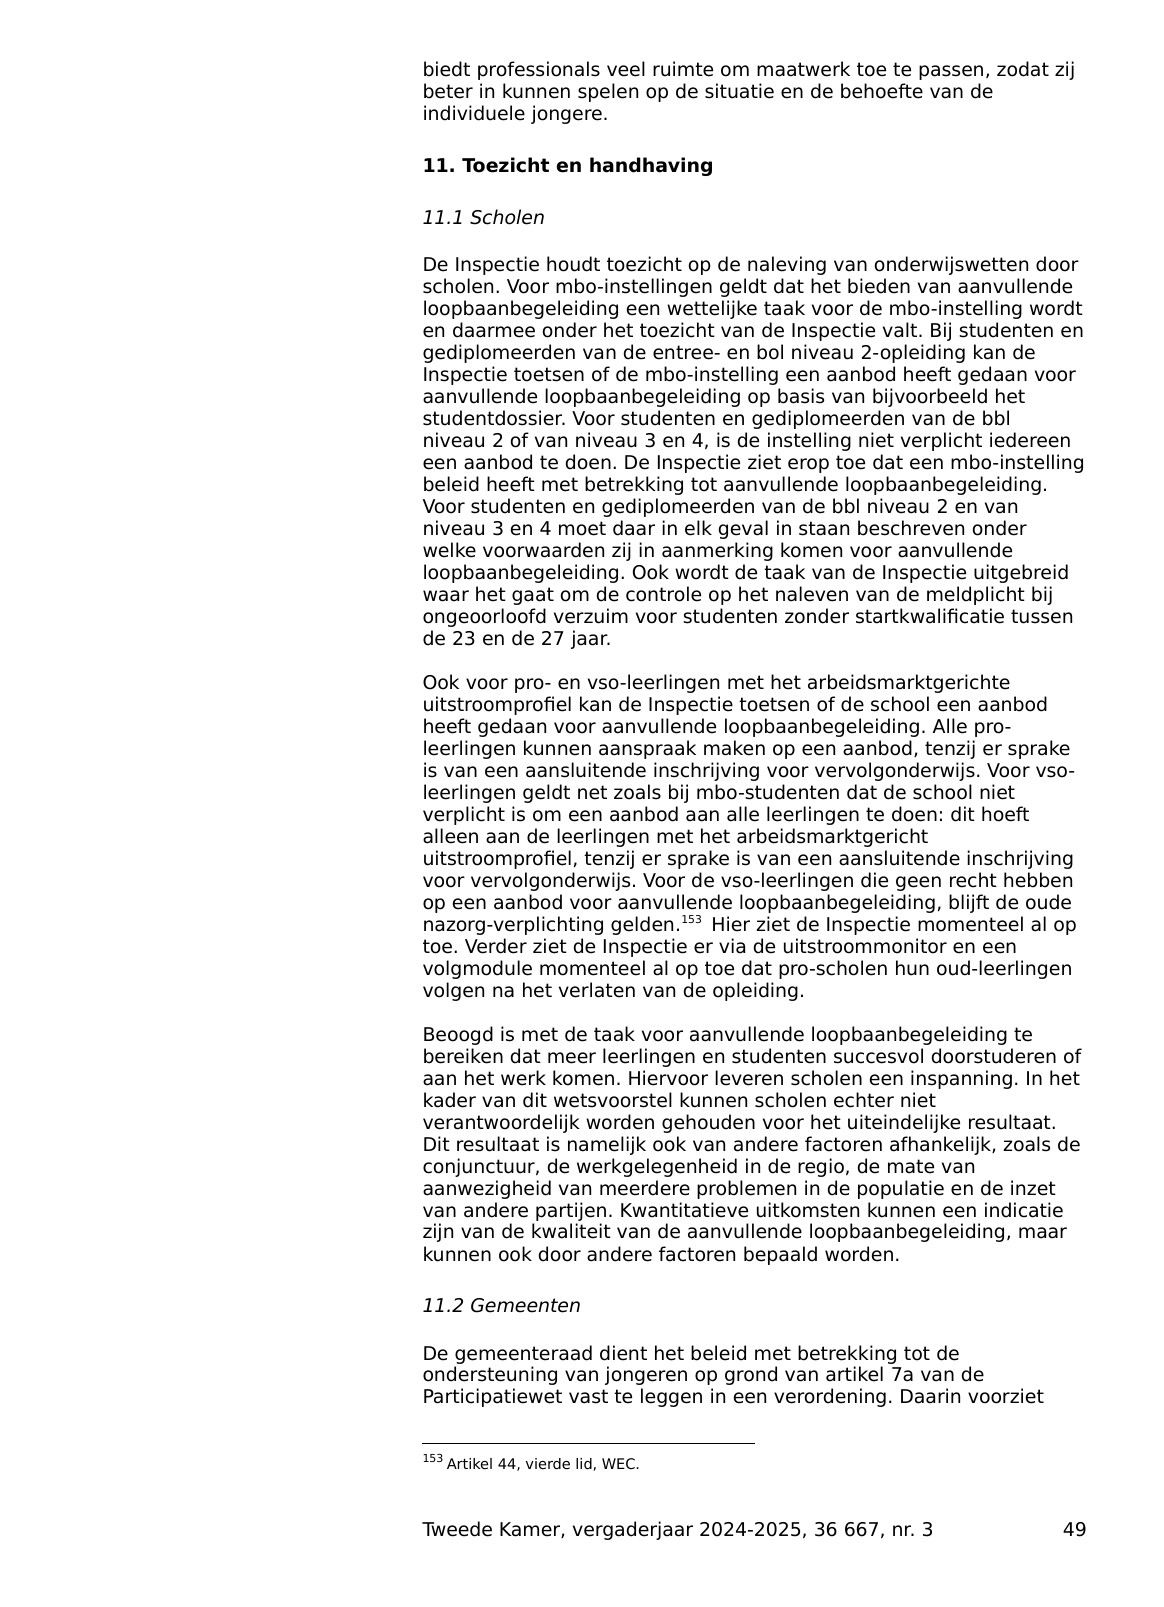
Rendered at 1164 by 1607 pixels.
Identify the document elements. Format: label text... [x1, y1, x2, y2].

text De Inspectie houdt toezicht op de naleving van onderwijswetten door scholen. Voor mbo-instellingen geldt dat het bieden van aanvullende loopbaanbegeleiding een wettelijke taak voor de mbo-instelling wordt en daarmee onder het toezicht van de Inspectie valt. Bij studenten en gediplomeerden van de entree- en bol niveau 2-opleiding kan de Inspectie toetsen of de mbo-instelling een aanbod heeft gedaan voor aanvullende loopbaanbegeleiding op basis van bijvoorbeeld het studentdossier. Voor studenten en gediplomeerden van de bbl niveau 2 of van niveau 3 en 4, is de instelling niet verplicht iedereen een aanbod te doen. De Inspectie ziet erop toe dat een mbo-instelling beleid heeft met betrekking tot aanvullende loopbaanbegeleiding. Voor studenten en gediplomeerden van de bbl niveau 2 en van niveau 3 en 4 moet daar in elk geval in staan beschreven onder welke voorwaarden zij in aanmerking komen voor aanvullende loopbaanbegeleiding. Ook wordt de taak van de Inspectie uitgebreid waar het gaat om de controle op het naleven van de meldplicht bij ongeoorloofd verzuim voor studenten zonder startkwalificatie tussen de 23 en de 27 jaar. [422, 254, 1087, 649]
text Beoogd is met de taak voor aanvullende loopbaanbegeleiding te bereiken dat meer leerlingen en studenten succesvol doorstuderen of aan het werk komen. Hiervoor leveren scholen een inspanning. In het kader van dit wetsvoorstel kunnen scholen echter niet verantwoordelijk worden gehouden voor het uiteindelijke resultaat. Dit resultaat is namelijk ook van andere factoren afhankelijk, zoals de conjunctuur, de werkgelegenheid in de regio, de mate van aanwezigheid van meerdere problemen in de populatie en de inzet van andere partijen. Kwantitatieve uitkomsten kunnen een indicatie zijn van de kwaliteit van de aanvullende loopbaanbegeleiding, maar kunnen ook door andere factoren bepaald worden. [422, 1024, 1087, 1265]
subtitle 11.2 Gemeenten [422, 1295, 1087, 1317]
text Artikel 44, vierde lid, WEC. [422, 1452, 1087, 1474]
text Ook voor pro- en vso-leerlingen met het arbeidsmarktgerichte uitstroomprofiel kan de Inspectie toetsen of de school een aanbod heeft gedaan voor aanvullende loopbaanbegeleiding. Alle pro-leerlingen kunnen aanspraak maken op een aanbod, tenzij er sprake is van een aansluitende inschrijving voor vervolgonderwijs. Voor vso-leerlingen geldt net zoals bij mbo-studenten dat de school niet verplicht is om een aanbod aan alle leerlingen te doen: dit hoeft alleen aan de leerlingen met het arbeidsmarktgericht uitstroomprofiel, tenzij er sprake is van een aansluitende inschrijving voor vervolgonderwijs. Voor de vso-leerlingen die geen recht hebben op een aanbod voor aanvullende loopbaanbegeleiding, blijft de oude nazorg-verplichting gelden. Hier ziet de Inspectie momenteel al op toe. Verder ziet de Inspectie er via de uitstroommonitor en een volgmodule momenteel al op toe dat pro-scholen hun oud-leerlingen volgen na het verlaten van de opleiding. [422, 672, 1087, 1001]
text De gemeenteraad dient het beleid met betrekking tot de ondersteuning van jongeren op grond van artikel 7a van de Participatiewet vast te leggen in een verordening. Daarin voorziet [422, 1342, 1087, 1408]
subtitle 11.1 Scholen [422, 207, 1087, 229]
subtitle 11. Toezicht en handhaving [422, 155, 1087, 177]
text biedt professionals veel ruimte om maatwerk toe te passen, zodat zij beter in kunnen spelen op de situatie en de behoefte van de individuele jongere. [422, 59, 1087, 125]
